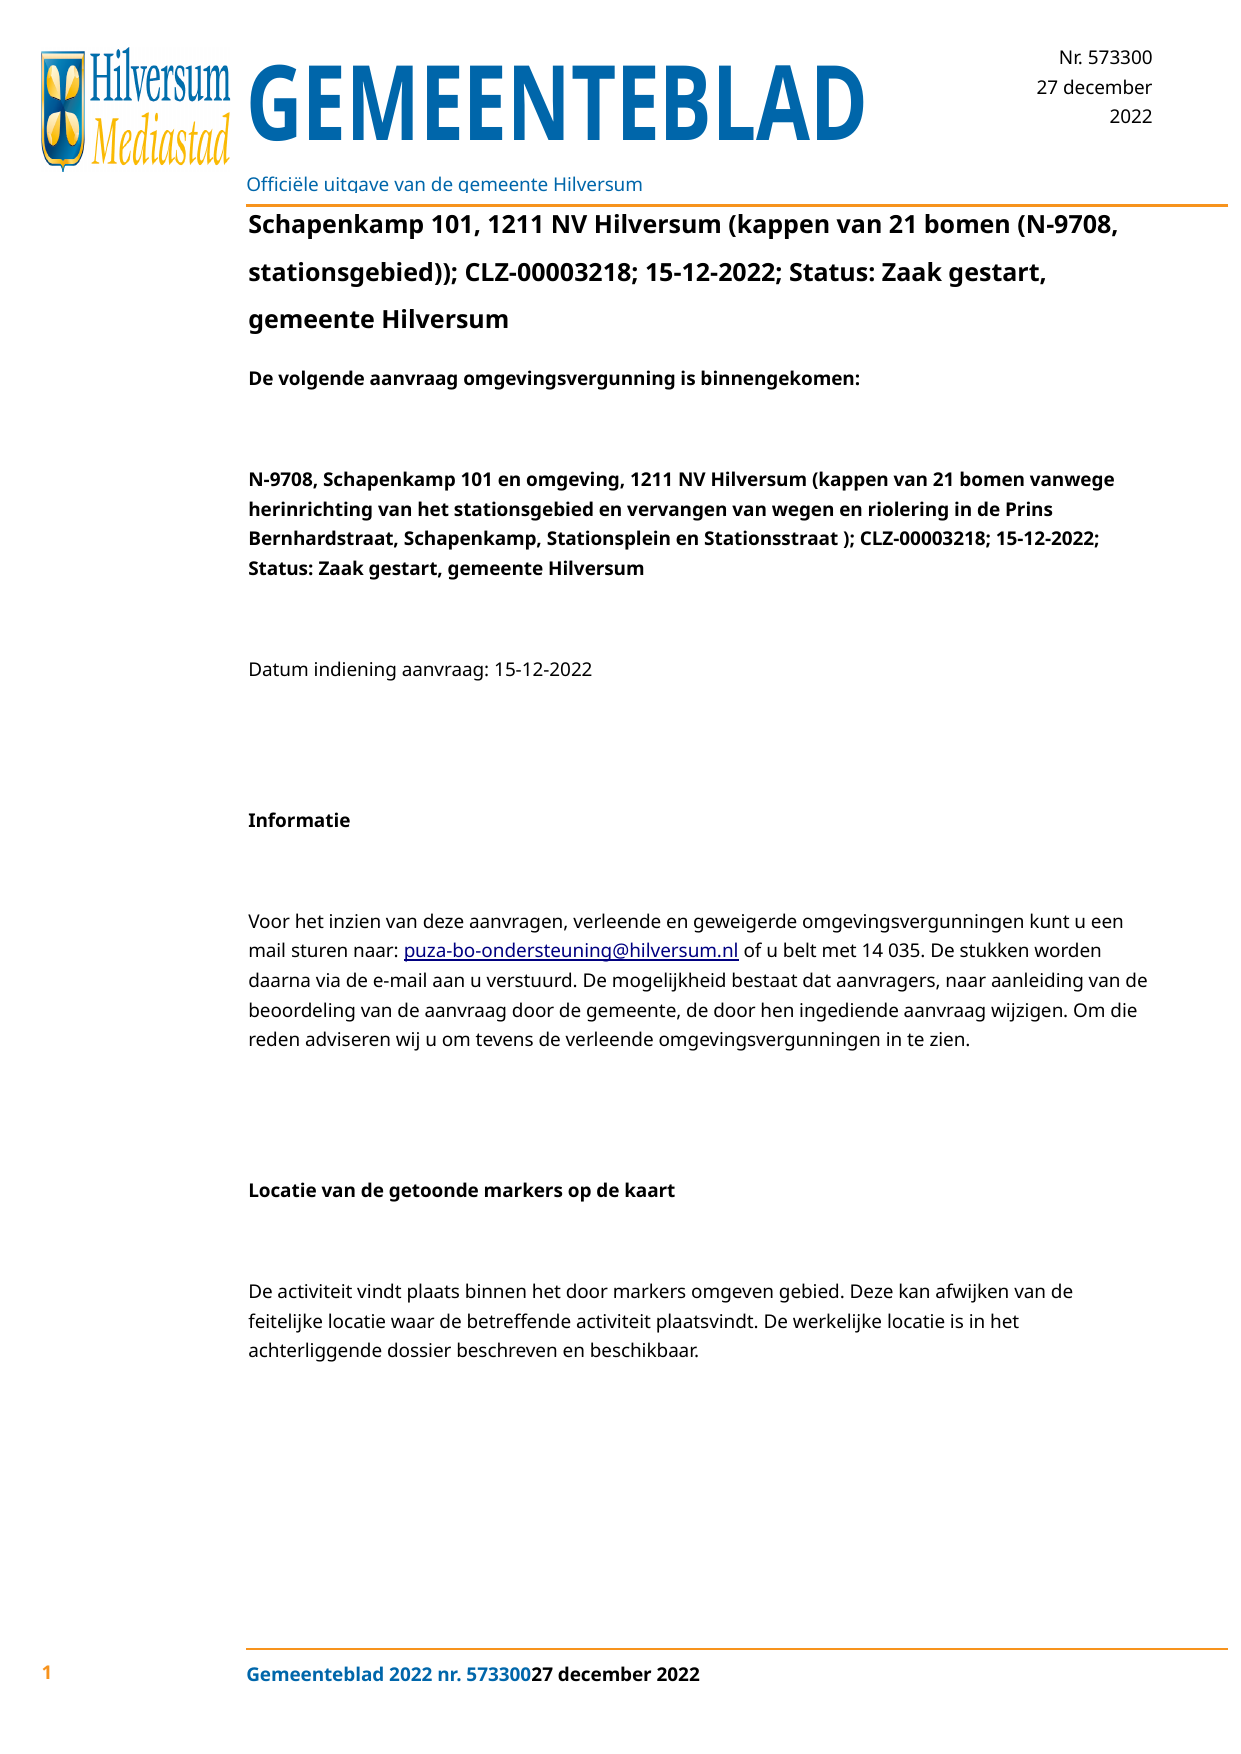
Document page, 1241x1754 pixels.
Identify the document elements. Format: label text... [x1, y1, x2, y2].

picture [41, 47, 231, 172]
text De activiteit vindt plaats binnen het door markers omgeven gebied. Deze kan afwijken van de feitelijke locatie waar de betreffende activiteit plaatsvindt. De werkelijke locatie is in het achterliggende dossier beschreven en beschikbaar. [248, 1278, 1152, 1363]
text De volgende aanvraag omgevingsvergunning is binnengekomen: [248, 366, 1152, 391]
text Voor het inzien van deze aanvragen, verleende en geweigerde omgevingsvergunningen kunt u een mail sturen naar: puza-bo-ondersteuning@hilversum.nl of u belt met 14 035. De stukken worden daarna via de e-mail aan u verstuurd. De mogelijkheid bestaat dat aanvragers, naar aanleiding van de beoordeling van de aanvraag door de gemeente, de door hen ingediende aanvraag wijzigen. Om die reden adviseren wij u om tevens de verleende omgevingsvergunningen in te zien. [248, 908, 1152, 1052]
text Locatie van de getoonde markers op de kaart [248, 1178, 1152, 1203]
text Schapenkamp 101, 1211 NV Hilversum (kappen van 21 bomen (N-9708, stationsgebied)); CLZ-00003218; 15-12-2022; Status: Zaak gestart, gemeente Hilversum [248, 207, 1152, 336]
text Informatie [248, 807, 1152, 833]
text Datum indiening aanvraag: 15-12-2022 [248, 656, 1152, 682]
text N-9708, Schapenkamp 101 en omgeving, 1211 NV Hilversum (kappen van 21 bomen vanwege herinrichting van het stationsgebied en vervangen van wegen en riolering in de Prins Bernhardstraat, Schapenkamp, Stationsplein en Stationsstraat ); CLZ-00003218; 15-12-2022; Status: Zaak gestart, gemeente Hilversum [248, 466, 1152, 581]
